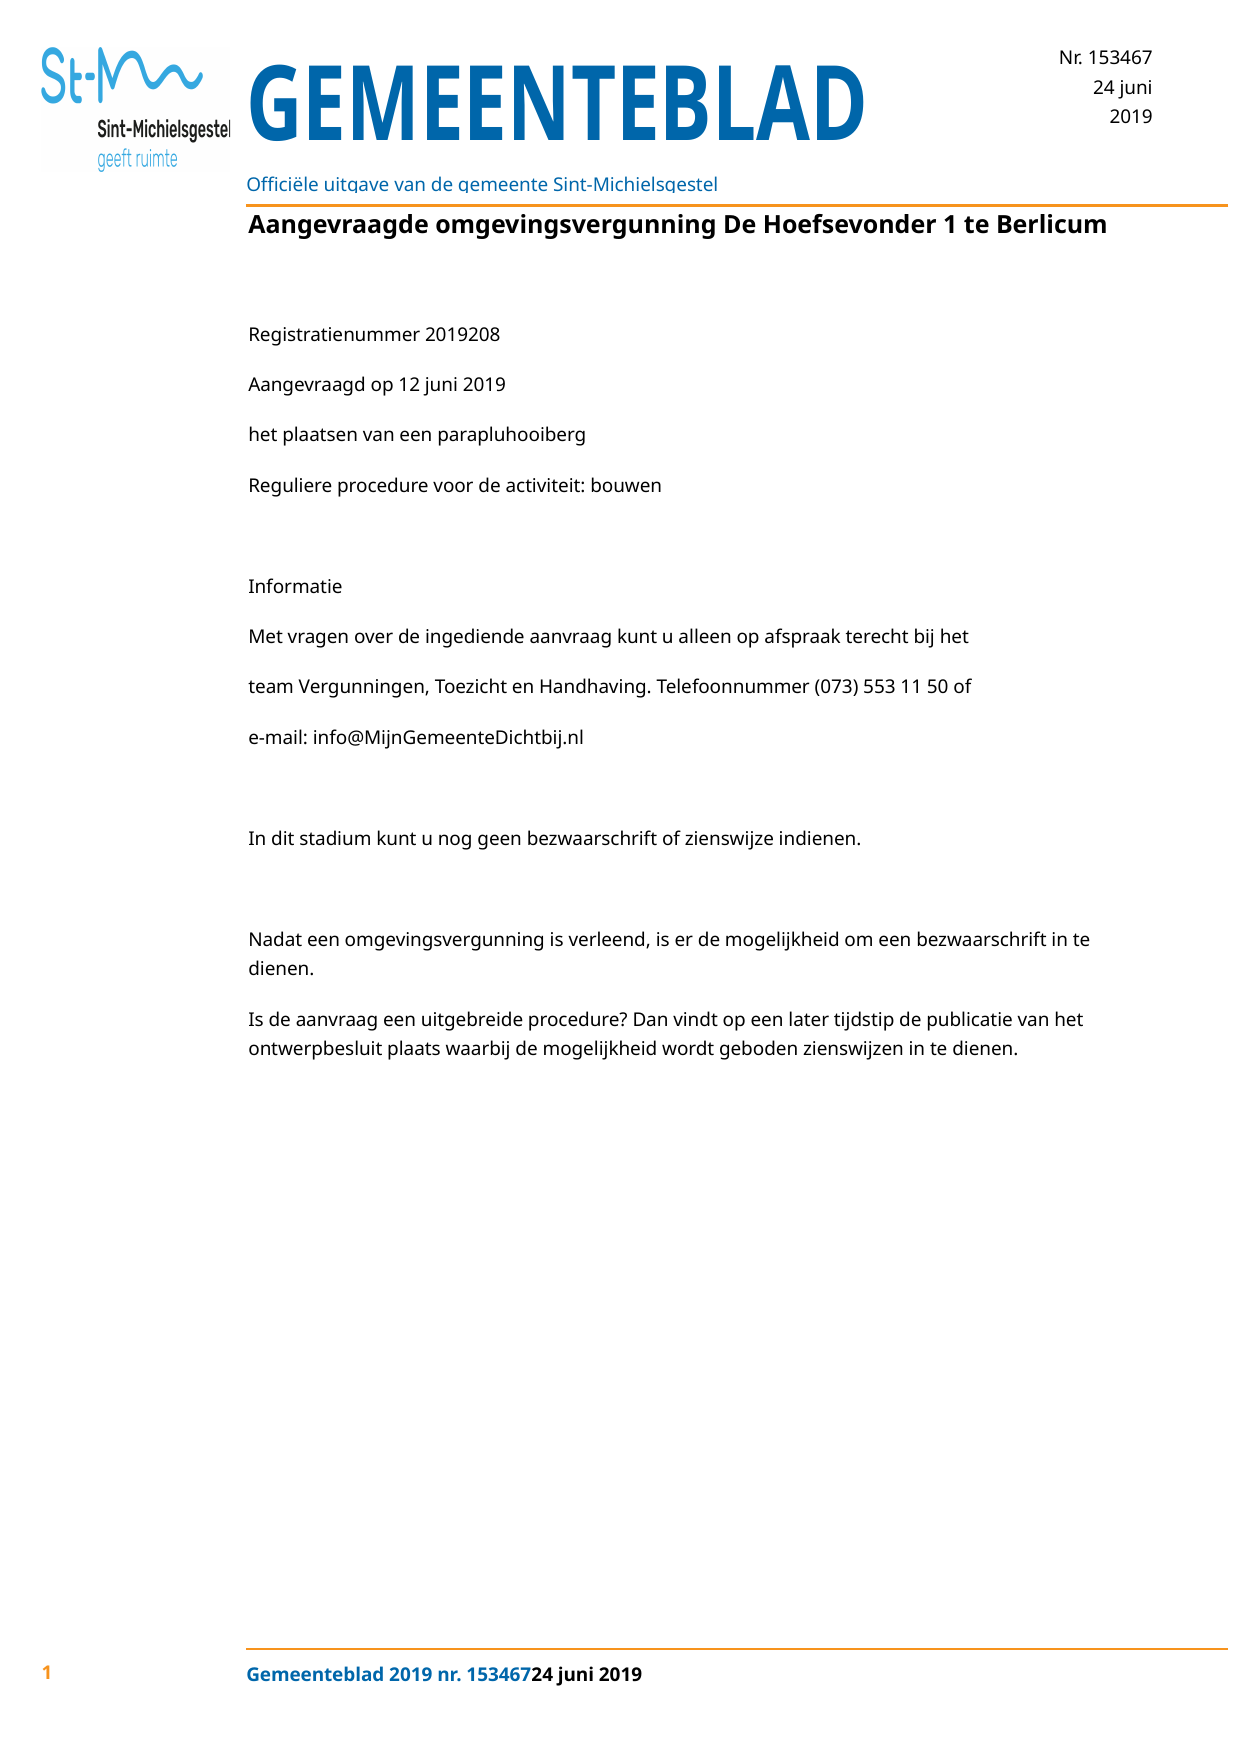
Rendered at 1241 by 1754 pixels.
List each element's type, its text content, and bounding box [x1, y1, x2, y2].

text Aangevraagde omgevingsvergunning De Hoefsevonder 1 te Berlicum [248, 207, 1152, 241]
text Informatie [248, 573, 1152, 598]
text Nadat een omgevingsvergunning is verleend, is er de mogelijkheid om een bezwaarschrift in te dienen. [248, 926, 1152, 981]
text Registratienummer 2019208 [248, 321, 1152, 346]
text het plaatsen van een parapluhooiberg [248, 422, 1152, 447]
text Reguliere procedure voor de activiteit: bouwen [248, 472, 1152, 498]
text Met vragen over de ingediende aanvraag kunt u alleen op afspraak terecht bij het [248, 623, 1152, 649]
text team Vergunningen, Toezicht en Handhaving. Telefoonnummer (073) 553 11 50 of [248, 674, 1152, 699]
text Is de aanvraag een uitgebreide procedure? Dan vindt op een later tijdstip de publicatie van het ontwerpbesluit plaats waarbij de mogelijkheid wordt geboden zienswijzen in te dienen. [248, 1006, 1152, 1061]
text Aangevraagd op 12 juni 2019 [248, 371, 1152, 397]
text In dit stadium kunt u nog geen bezwaarschrift of zienswijze indienen. [248, 825, 1152, 851]
picture [41, 47, 231, 172]
text e-mail: info@MijnGemeenteDichtbij.nl [248, 724, 1152, 750]
